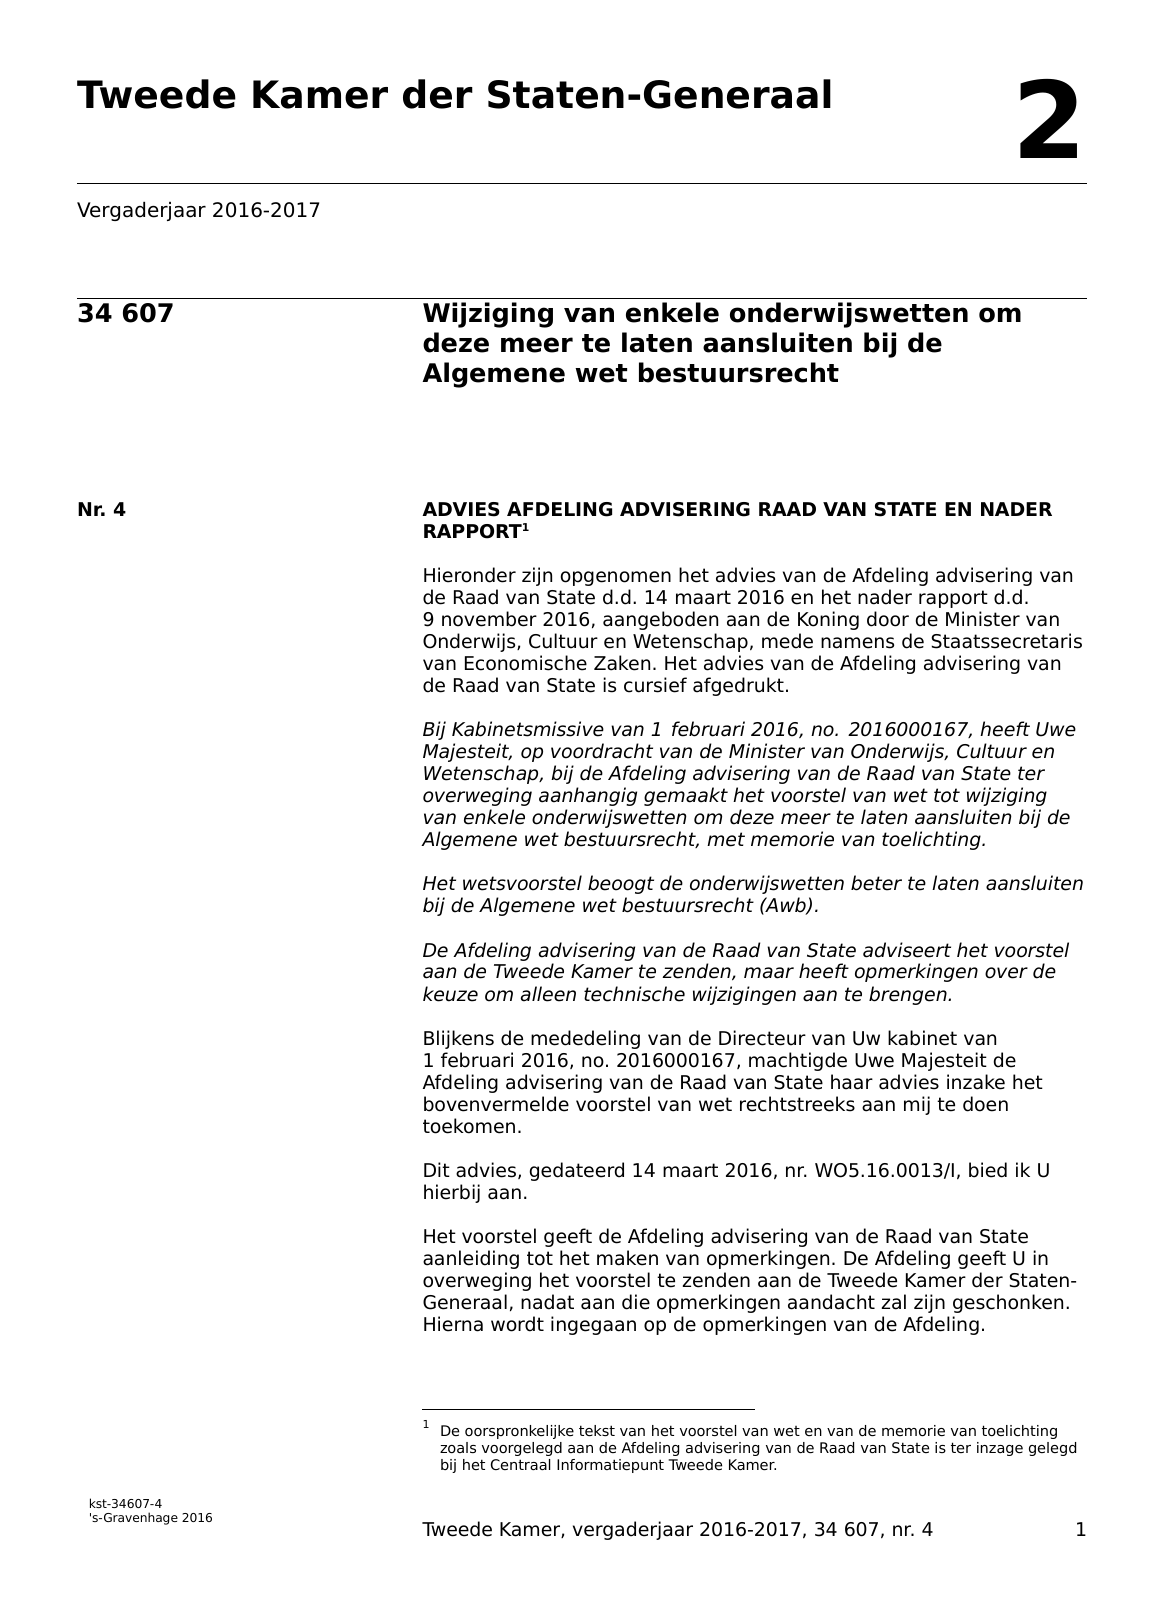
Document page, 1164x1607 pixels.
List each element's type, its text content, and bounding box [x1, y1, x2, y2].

text Hieronder zijn opgenomen het advies van de Afdeling advisering van de Raad van State d.d. 14 maart 2016 en het nader rapport d.d. 9 november 2016, aangeboden aan de Koning door de Minister van Onderwijs, Cultuur en Wetenschap, mede namens de Staatssecretaris van Economische Zaken. Het advies van de Afdeling advisering van de Raad van State is cursief afgedrukt. [422, 565, 1087, 697]
table_cell Vergaderjaar 2016-2017 [77, 184, 1087, 298]
text De oorspronkelijke tekst van het voorstel van wet en van de memorie van toelichting zoals voorgelegd aan de Afdeling advisering van de Raad van State is ter inzage gelegd bij het Centraal Informatiepunt Tweede Kamer. [422, 1418, 1087, 1474]
subtitle Nr. 4 ADVIES AFDELING ADVISERING RAAD VAN STATE EN NADER RAPPORT [77, 499, 1087, 543]
subtitle 34 607 Wijziging van enkele onderwijswetten om deze meer te laten aansluiten bij de Algemene wet bestuursrecht [77, 299, 1087, 388]
table_header 2 [886, 59, 1087, 183]
text Het wetsvoorstel beoogt de onderwijswetten beter te laten aansluiten bij de Algemene wet bestuursrecht (Awb). [422, 873, 1087, 917]
text kst-34607-4 [88, 1497, 323, 1511]
text 's-Gravenhage 2016 [88, 1511, 323, 1525]
text Blijkens de mededeling van de Directeur van Uw kabinet van 1 februari 2016, no. 2016000167, machtigde Uwe Majesteit de Afdeling advisering van de Raad van State haar advies inzake het bovenvermelde voorstel van wet rechtstreeks aan mij te doen toekomen. [422, 1028, 1087, 1137]
text Het voorstel geeft de Afdeling advisering van de Raad van State aanleiding tot het maken van opmerkingen. De Afdeling geeft U in overweging het voorstel te zenden aan de Tweede Kamer der Staten-Generaal, nadat aan die opmerkingen aandacht zal zijn geschonken. Hierna wordt ingegaan op de opmerkingen van de Afdeling. [422, 1226, 1087, 1336]
text De Afdeling advisering van de Raad van State adviseert het voorstel aan de Tweede Kamer te zenden, maar heeft opmerkingen over de keuze om alleen technische wijzigingen aan te brengen. [422, 939, 1087, 1005]
text Bij Kabinetsmissive van 1 februari 2016, no. 2016000167, heeft Uwe Majesteit, op voordracht van de Minister van Onderwijs, Cultuur en Wetenschap, bij de Afdeling advisering van de Raad van State ter overweging aanhangig gemaakt het voorstel van wet tot wijziging van enkele onderwijswetten om deze meer te laten aansluiten bij de Algemene wet bestuursrecht, met memorie van toelichting. [422, 719, 1087, 851]
text Dit advies, gedateerd 14 maart 2016, nr. WO5.16.0013/I, bied ik U hierbij aan. [422, 1160, 1087, 1204]
table_header Tweede Kamer der Staten-Generaal [77, 59, 886, 183]
